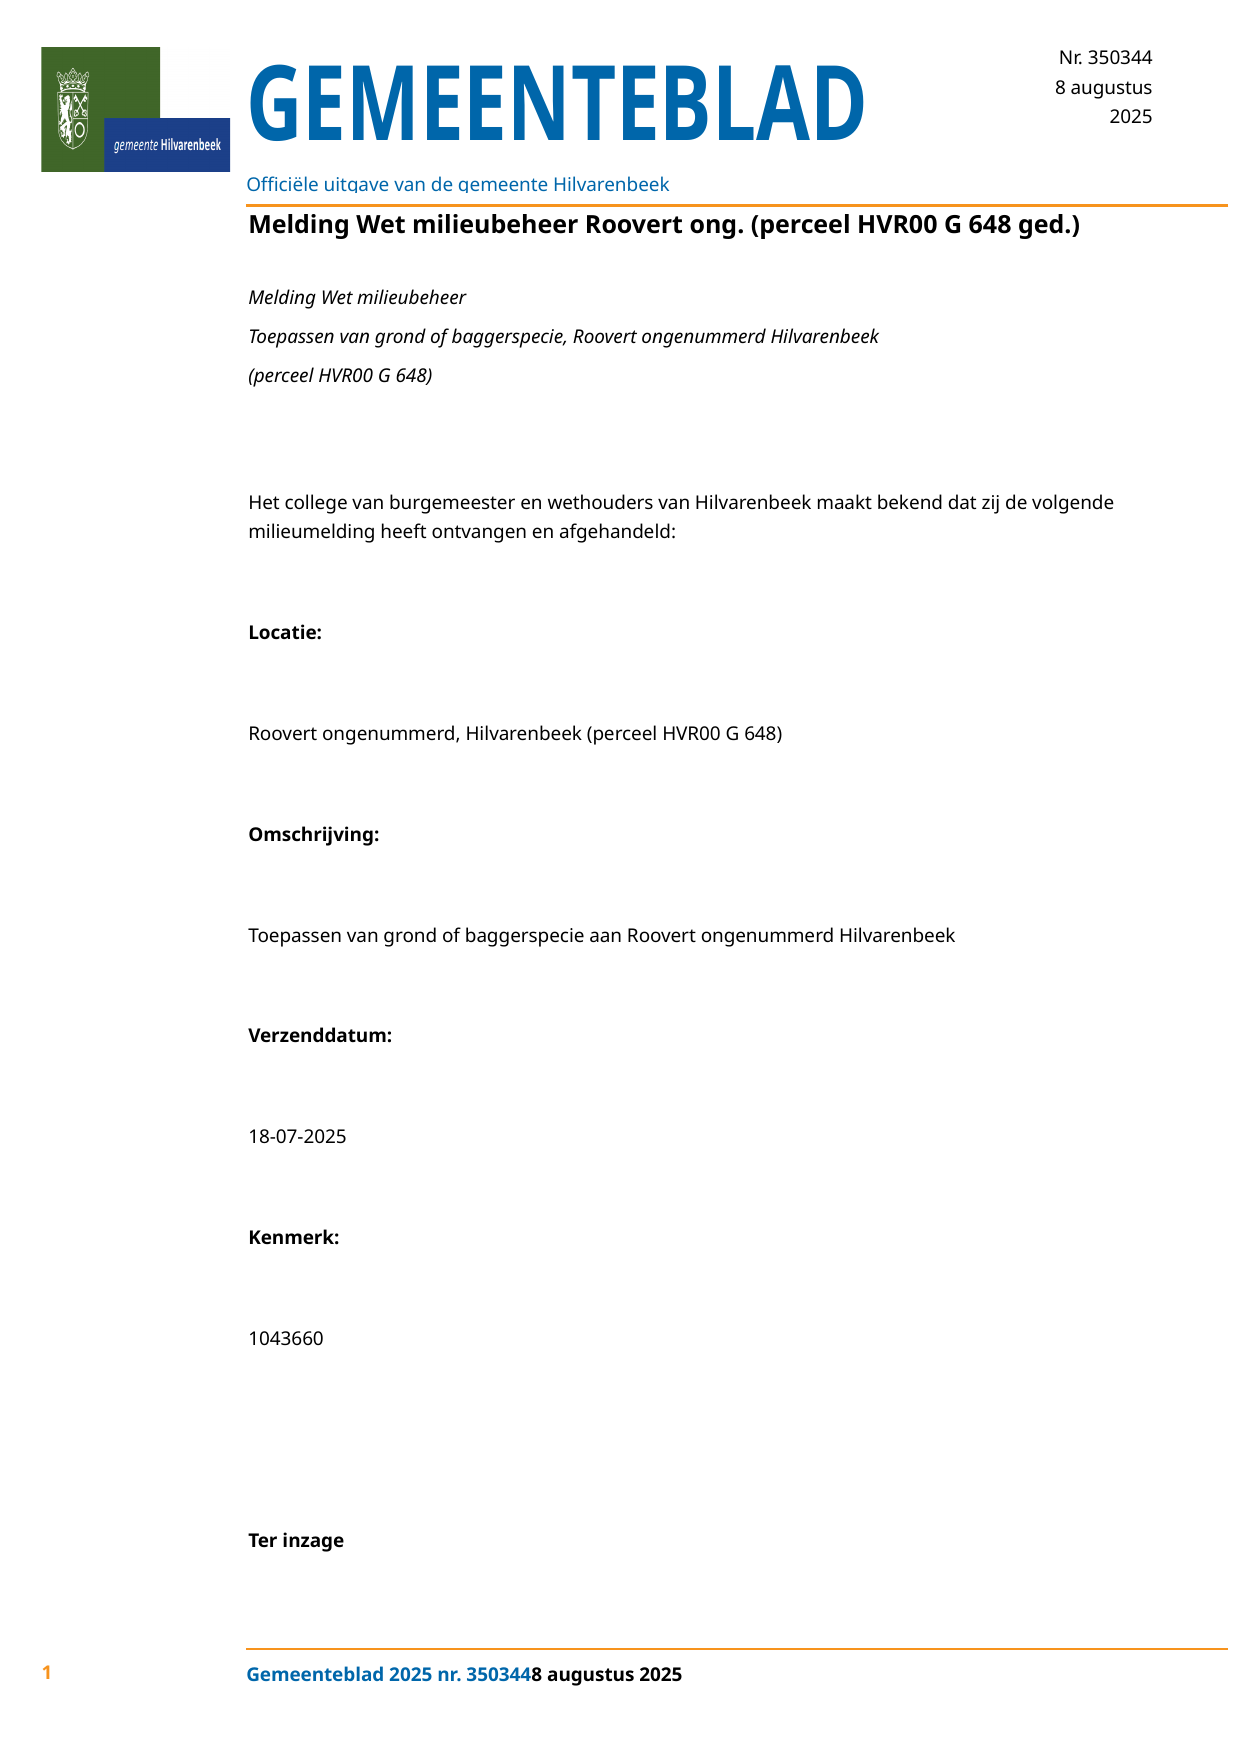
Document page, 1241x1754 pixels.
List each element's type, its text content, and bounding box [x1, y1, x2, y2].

text Toepassen van grond of baggerspecie aan Roovert ongenummerd Hilvarenbeek [248, 922, 1152, 948]
text Verzenddatum: [248, 1023, 1152, 1048]
text (perceel HVR00 G 648) [248, 362, 1152, 388]
text 18-07-2025 [248, 1123, 1152, 1149]
text Toepassen van grond of baggerspecie, Roovert ongenummerd Hilvarenbeek [248, 323, 1152, 349]
text Locatie: [248, 619, 1152, 645]
text Melding Wet milieubeheer Roovert ong. (perceel HVR00 G 648 ged.) [248, 207, 1152, 241]
text Kenmerk: [248, 1224, 1152, 1250]
text Omschrijving: [248, 821, 1152, 847]
text Ter inzage [248, 1527, 1152, 1553]
text Het college van burgemeester en wethouders van Hilvarenbeek maakt bekend dat zij de volgende milieumelding heeft ontvangen en afgehandeld: [248, 489, 1152, 544]
text 1043660 [248, 1325, 1152, 1351]
text Melding Wet milieubeheer [248, 284, 1152, 309]
picture [41, 47, 231, 172]
text Roovert ongenummerd, Hilvarenbeek (perceel HVR00 G 648) [248, 720, 1152, 746]
